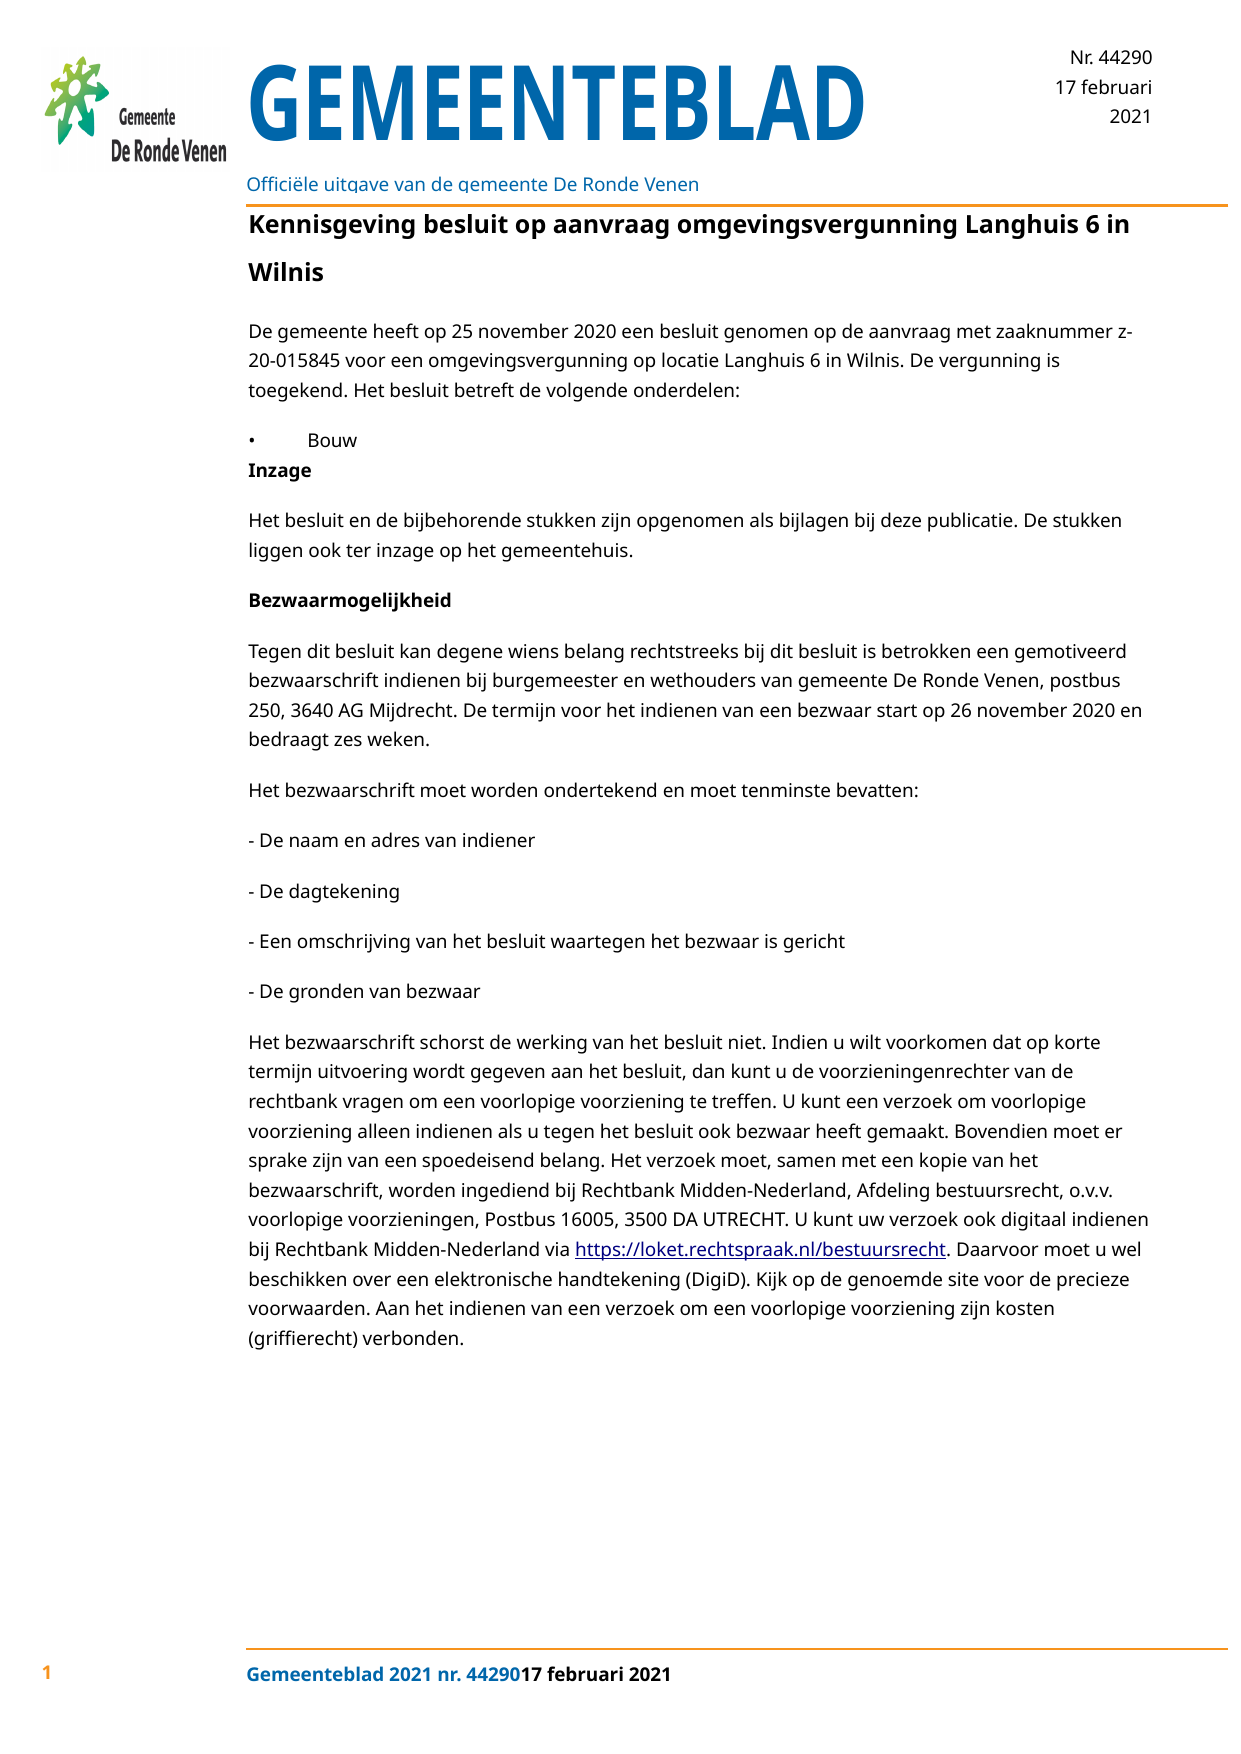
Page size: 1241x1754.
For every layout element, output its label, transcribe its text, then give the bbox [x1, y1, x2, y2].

text Inzage [248, 457, 1152, 483]
text Het bezwaarschrift schorst de werking van het besluit niet. Indien u wilt voorkomen dat op korte termijn uitvoering wordt gegeven aan het besluit, dan kunt u de voorzieningenrechter van de rechtbank vragen om een voorlopige voorziening te treffen. U kunt een verzoek om voorlopige voorziening alleen indienen als u tegen het besluit ook bezwaar heeft gemaakt. Bovendien moet er sprake zijn van een spoedeisend belang. Het verzoek moet, samen met een kopie van het bezwaarschrift, worden ingediend bij Rechtbank Midden-Nederland, Afdeling bestuursrecht, o.v.v. voorlopige voorzieningen, Postbus 16005, 3500 DA UTRECHT. U kunt uw verzoek ook digitaal indienen bij Rechtbank Midden-Nederland via https://loket.rechtspraak.nl/bestuursrecht. Daarvoor moet u wel beschikken over een elektronische handtekening (DigiD). Kijk op de genoemde site voor de precieze voorwaarden. Aan het indienen van een verzoek om een voorlopige voorziening zijn kosten (griffierecht) verbonden. [248, 1029, 1152, 1351]
text Tegen dit besluit kan degene wiens belang rechtstreeks bij dit besluit is betrokken een gemotiveerd bezwaarschrift indienen bij burgemeester en wethouders van gemeente De Ronde Venen, postbus 250, 3640 AG Mijdrecht. De termijn voor het indienen van een bezwaar start op 26 november 2020 en bedraagt zes weken. [248, 638, 1152, 752]
list Bouw [248, 427, 1152, 453]
text De gemeente heeft op 25 november 2020 een besluit genomen op de aanvraag met zaaknummer z-20-015845 voor een omgevingsvergunning op locatie Langhuis 6 in Wilnis. De vergunning is toegekend. Het besluit betreft de volgende onderdelen: [248, 318, 1152, 403]
text Kennisgeving besluit op aanvraag omgevingsvergunning Langhuis 6 in Wilnis [248, 207, 1152, 288]
text - De naam en adres van indiener [248, 827, 1152, 853]
text - De gronden van bezwaar [248, 979, 1152, 1004]
text - De dagtekening [248, 878, 1152, 904]
text Bezwaarmogelijkheid [248, 587, 1152, 613]
picture [41, 47, 231, 172]
text - Een omschrijving van het besluit waartegen het bezwaar is gericht [248, 928, 1152, 954]
text Het bezwaarschrift moet worden ondertekend en moet tenminste bevatten: [248, 777, 1152, 803]
text Het besluit en de bijbehorende stukken zijn opgenomen als bijlagen bij deze publicatie. De stukken liggen ook ter inzage op het gemeentehuis. [248, 507, 1152, 563]
